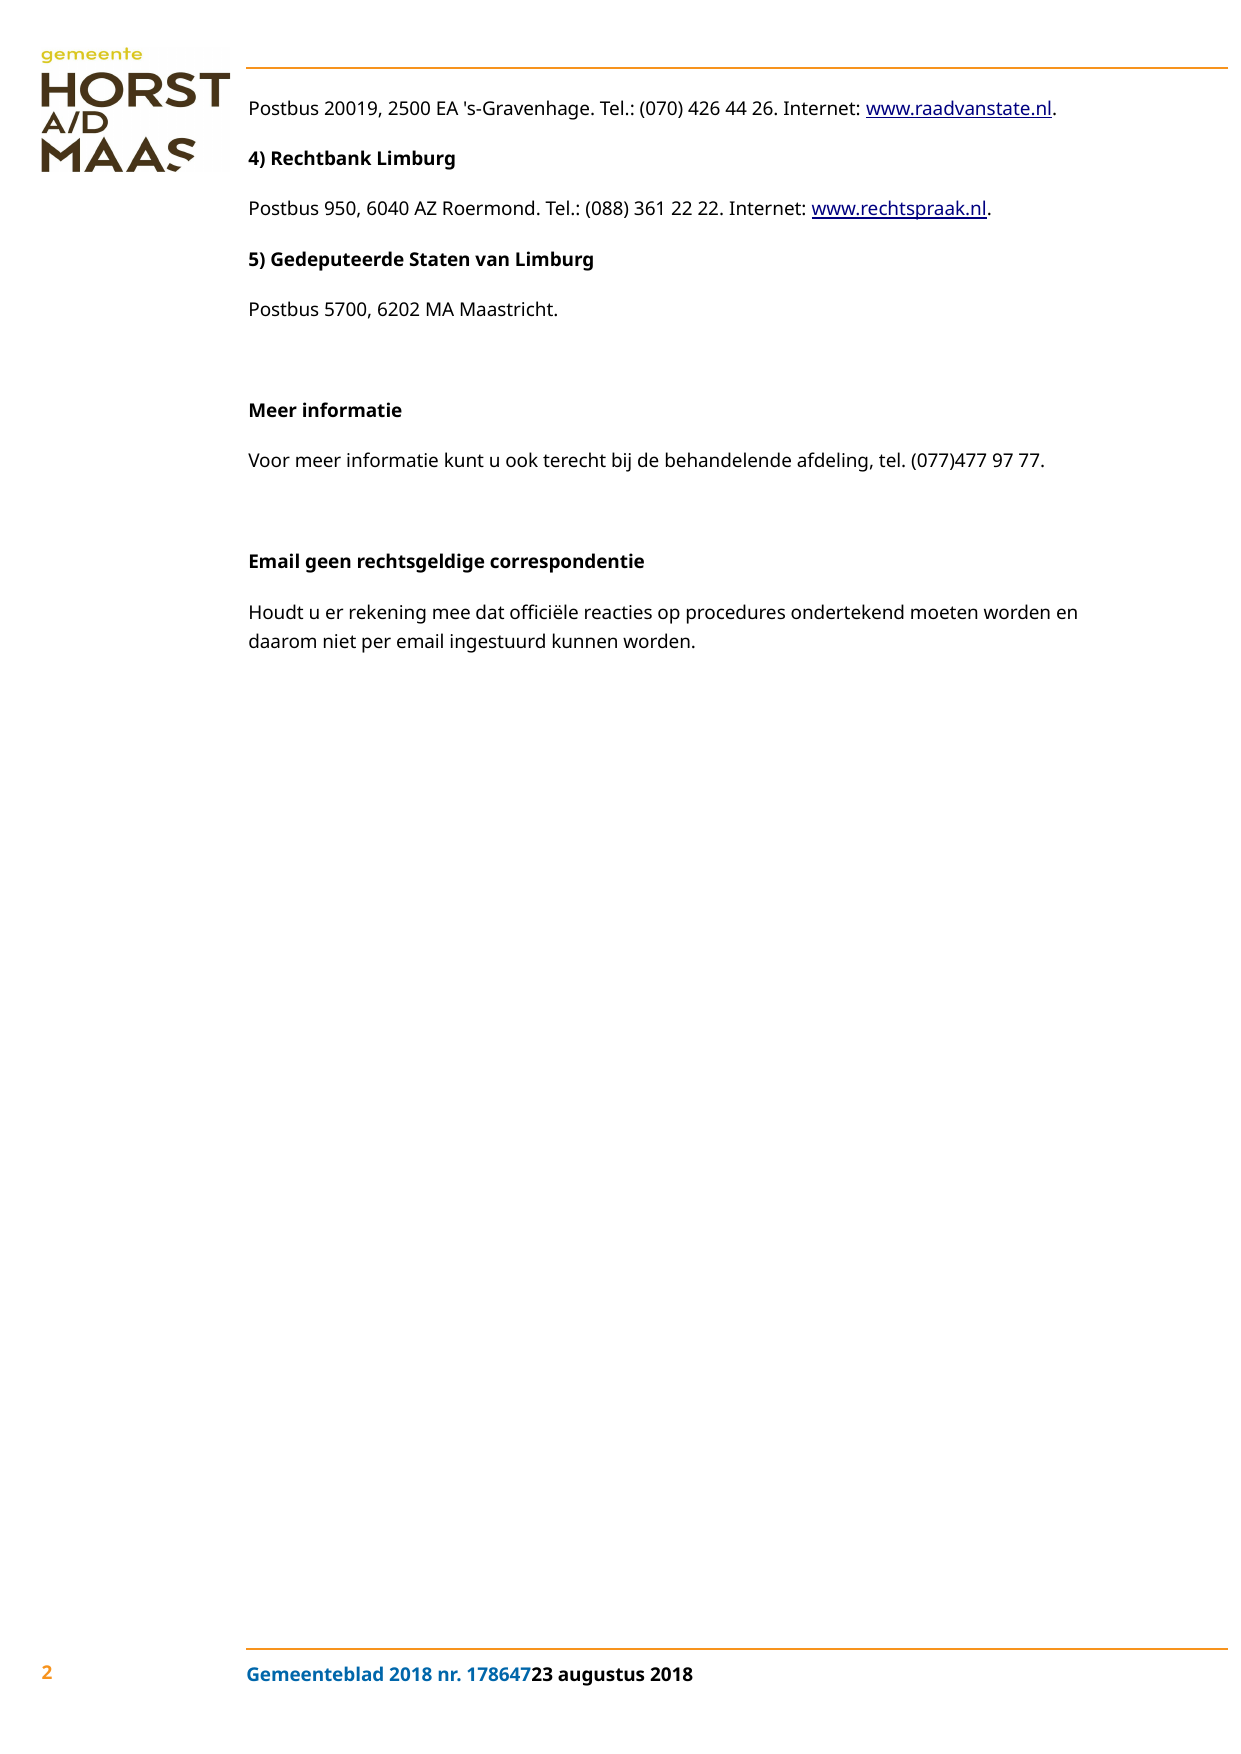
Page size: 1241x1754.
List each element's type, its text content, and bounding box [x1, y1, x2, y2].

text Postbus 950, 6040 AZ Roermond. Tel.: (088) 361 22 22. Internet: www.rechtspraak.nl. [248, 196, 1152, 221]
text Houdt u er rekening mee dat officiële reacties op procedures ondertekend moeten worden en daarom niet per email ingestuurd kunnen worden. [248, 599, 1152, 654]
text Meer informatie [248, 397, 1152, 423]
text Voor meer informatie kunt u ook terecht bij de behandelende afdeling, tel. (077)477 97 77. [248, 448, 1152, 473]
text 4) Rechtbank Limburg [248, 145, 1152, 171]
text Email geen rechtsgeldige correspondentie [248, 548, 1152, 574]
text Postbus 5700, 6202 MA Maastricht. [248, 296, 1152, 322]
text 5) Gedeputeerde Staten van Limburg [248, 246, 1152, 272]
picture [41, 47, 231, 172]
text Postbus 20019, 2500 EA 's-Gravenhage. Tel.: (070) 426 44 26. Internet: www.raadvanstate.nl. [248, 95, 1152, 121]
